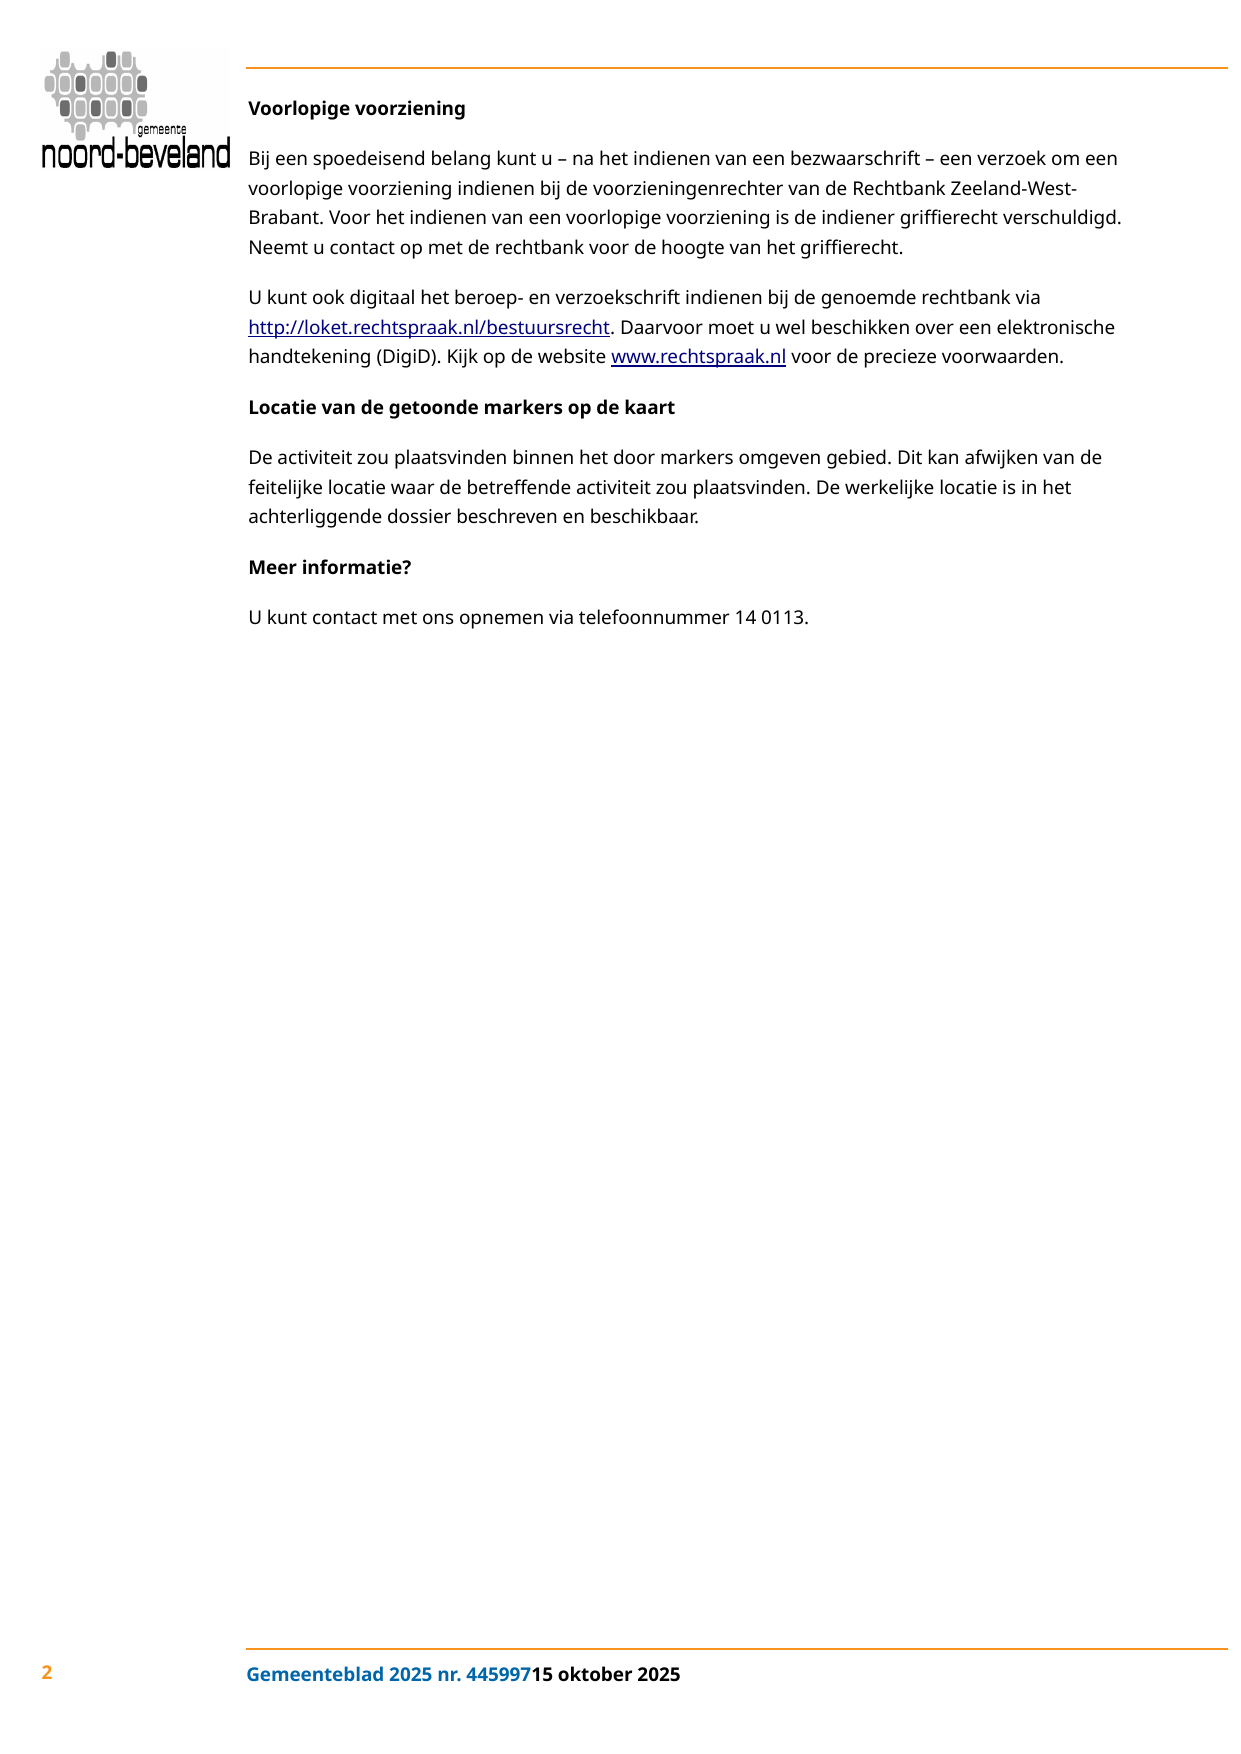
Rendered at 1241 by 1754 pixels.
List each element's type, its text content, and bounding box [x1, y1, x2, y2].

picture [41, 47, 231, 172]
text Locatie van de getoonde markers op de kaart [248, 394, 1152, 420]
text Bij een spoedeisend belang kunt u – na het indienen van een bezwaarschrift – een verzoek om een voorlopige voorziening indienen bij de voorzieningenrechter van de Rechtbank Zeeland-West-Brabant. Voor het indienen van een voorlopige voorziening is de indiener griffierecht verschuldigd. Neemt u contact op met de rechtbank voor de hoogte van het griffierecht. [248, 145, 1152, 260]
text Voorlopige voorziening [248, 95, 1152, 121]
text U kunt contact met ons opnemen via telefoonnummer 14 0113. [248, 604, 1152, 630]
text U kunt ook digitaal het beroep- en verzoekschrift indienen bij de genoemde rechtbank via http://loket.rechtspraak.nl/bestuursrecht. Daarvoor moet u wel beschikken over een elektronische handtekening (DigiD). Kijk op de website www.rechtspraak.nl voor de precieze voorwaarden. [248, 284, 1152, 369]
text Meer informatie? [248, 554, 1152, 580]
text De activiteit zou plaatsvinden binnen het door markers omgeven gebied. Dit kan afwijken van de feitelijke locatie waar de betreffende activiteit zou plaatsvinden. De werkelijke locatie is in het achterliggende dossier beschreven en beschikbaar. [248, 444, 1152, 529]
